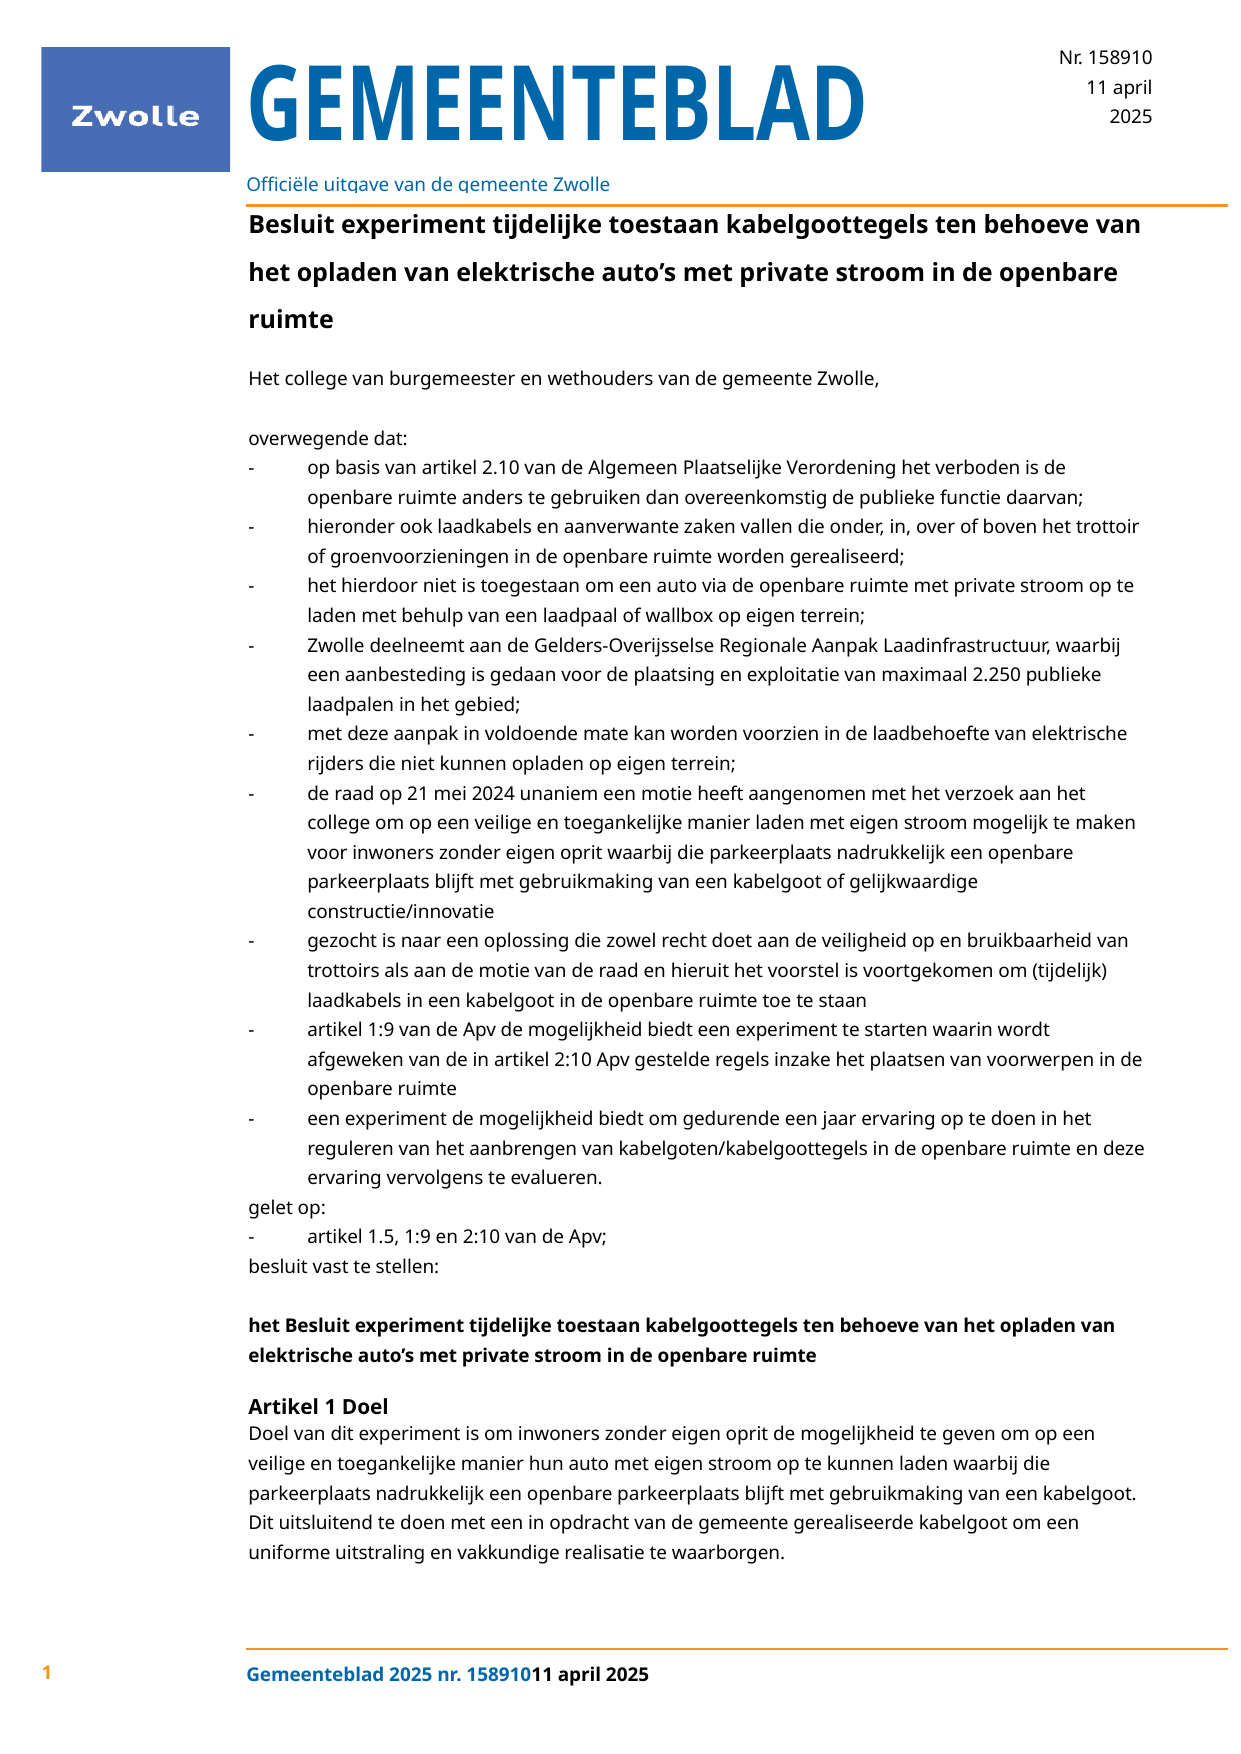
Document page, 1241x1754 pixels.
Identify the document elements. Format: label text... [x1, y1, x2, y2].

list op basis van artikel 2.10 van de Algemeen Plaatselijke Verordening het verboden is de openbare ruimte anders te gebruiken dan overeenkomstig de publieke functie daarvan; [248, 454, 1152, 509]
text het Besluit experiment tijdelijke toestaan kabelgoottegels ten behoeve van het opladen van elektrische auto’s met private stroom in de openbare ruimte [248, 1312, 1152, 1367]
picture [41, 47, 231, 172]
text Artikel 1 Doel [248, 1392, 1152, 1421]
list Zwolle deelneemt aan de Gelders-Overijsselse Regionale Aanpak Laadinfrastructuur, waarbij een aanbesteding is gedaan voor de plaatsing en exploitatie van maximaal 2.250 publieke laadpalen in het gebied; [248, 632, 1152, 717]
list met deze aanpak in voldoende mate kan worden voorzien in de laadbehoefte van elektrische rijders die niet kunnen opladen op eigen terrein; [248, 721, 1152, 776]
text Het college van burgemeester en wethouders van de gemeente Zwolle, [248, 366, 1152, 391]
list een experiment de mogelijkheid biedt om gedurende een jaar ervaring op te doen in het reguleren van het aanbrengen van kabelgoten/kabelgoottegels in de openbare ruimte en deze ervaring vervolgens te evalueren. [248, 1105, 1152, 1190]
list de raad op 21 mei 2024 unaniem een motie heeft aangenomen met het verzoek aan het college om op een veilige en toegankelijke manier laden met eigen stroom mogelijk te maken voor inwoners zonder eigen oprit waarbij die parkeerplaats nadrukkelijk een openbare parkeerplaats blijft met gebruikmaking van een kabelgoot of gelijkwaardige constructie/innovatie [248, 780, 1152, 924]
text Doel van dit experiment is om inwoners zonder eigen oprit de mogelijkheid te geven om op een veilige en toegankelijke manier hun auto met eigen stroom op te kunnen laden waarbij die parkeerplaats nadrukkelijk een openbare parkeerplaats blijft met gebruikmaking van een kabelgoot. Dit uitsluitend te doen met een in opdracht van de gemeente gerealiseerde kabelgoot om een uniforme uitstraling en vakkundige realisatie te waarborgen. [248, 1421, 1152, 1565]
list artikel 1.5, 1:9 en 2:10 van de Apv; [248, 1223, 1152, 1249]
text overwegende dat: [248, 425, 1152, 450]
text Besluit experiment tijdelijke toestaan kabelgoottegels ten behoeve van het opladen van elektrische auto’s met private stroom in de openbare ruimte [248, 207, 1152, 336]
list het hierdoor niet is toegestaan om een auto via de openbare ruimte met private stroom op te laden met behulp van een laadpaal of wallbox op eigen terrein; [248, 573, 1152, 628]
list gezocht is naar een oplossing die zowel recht doet aan de veiligheid op en bruikbaarheid van trottoirs als aan de motie van de raad en hieruit het voorstel is voortgekomen om (tijdelijk) laadkabels in een kabelgoot in de openbare ruimte toe te staan [248, 928, 1152, 1012]
text besluit vast te stellen: [248, 1253, 1152, 1279]
list hieronder ook laadkabels en aanverwante zaken vallen die onder, in, over of boven het trottoir of groenvoorzieningen in de openbare ruimte worden gerealiseerd; [248, 513, 1152, 569]
text gelet op: [248, 1194, 1152, 1219]
list artikel 1:9 van de Apv de mogelijkheid biedt een experiment te starten waarin wordt afgeweken van de in artikel 2:10 Apv gestelde regels inzake het plaatsen van voorwerpen in de openbare ruimte [248, 1016, 1152, 1101]
